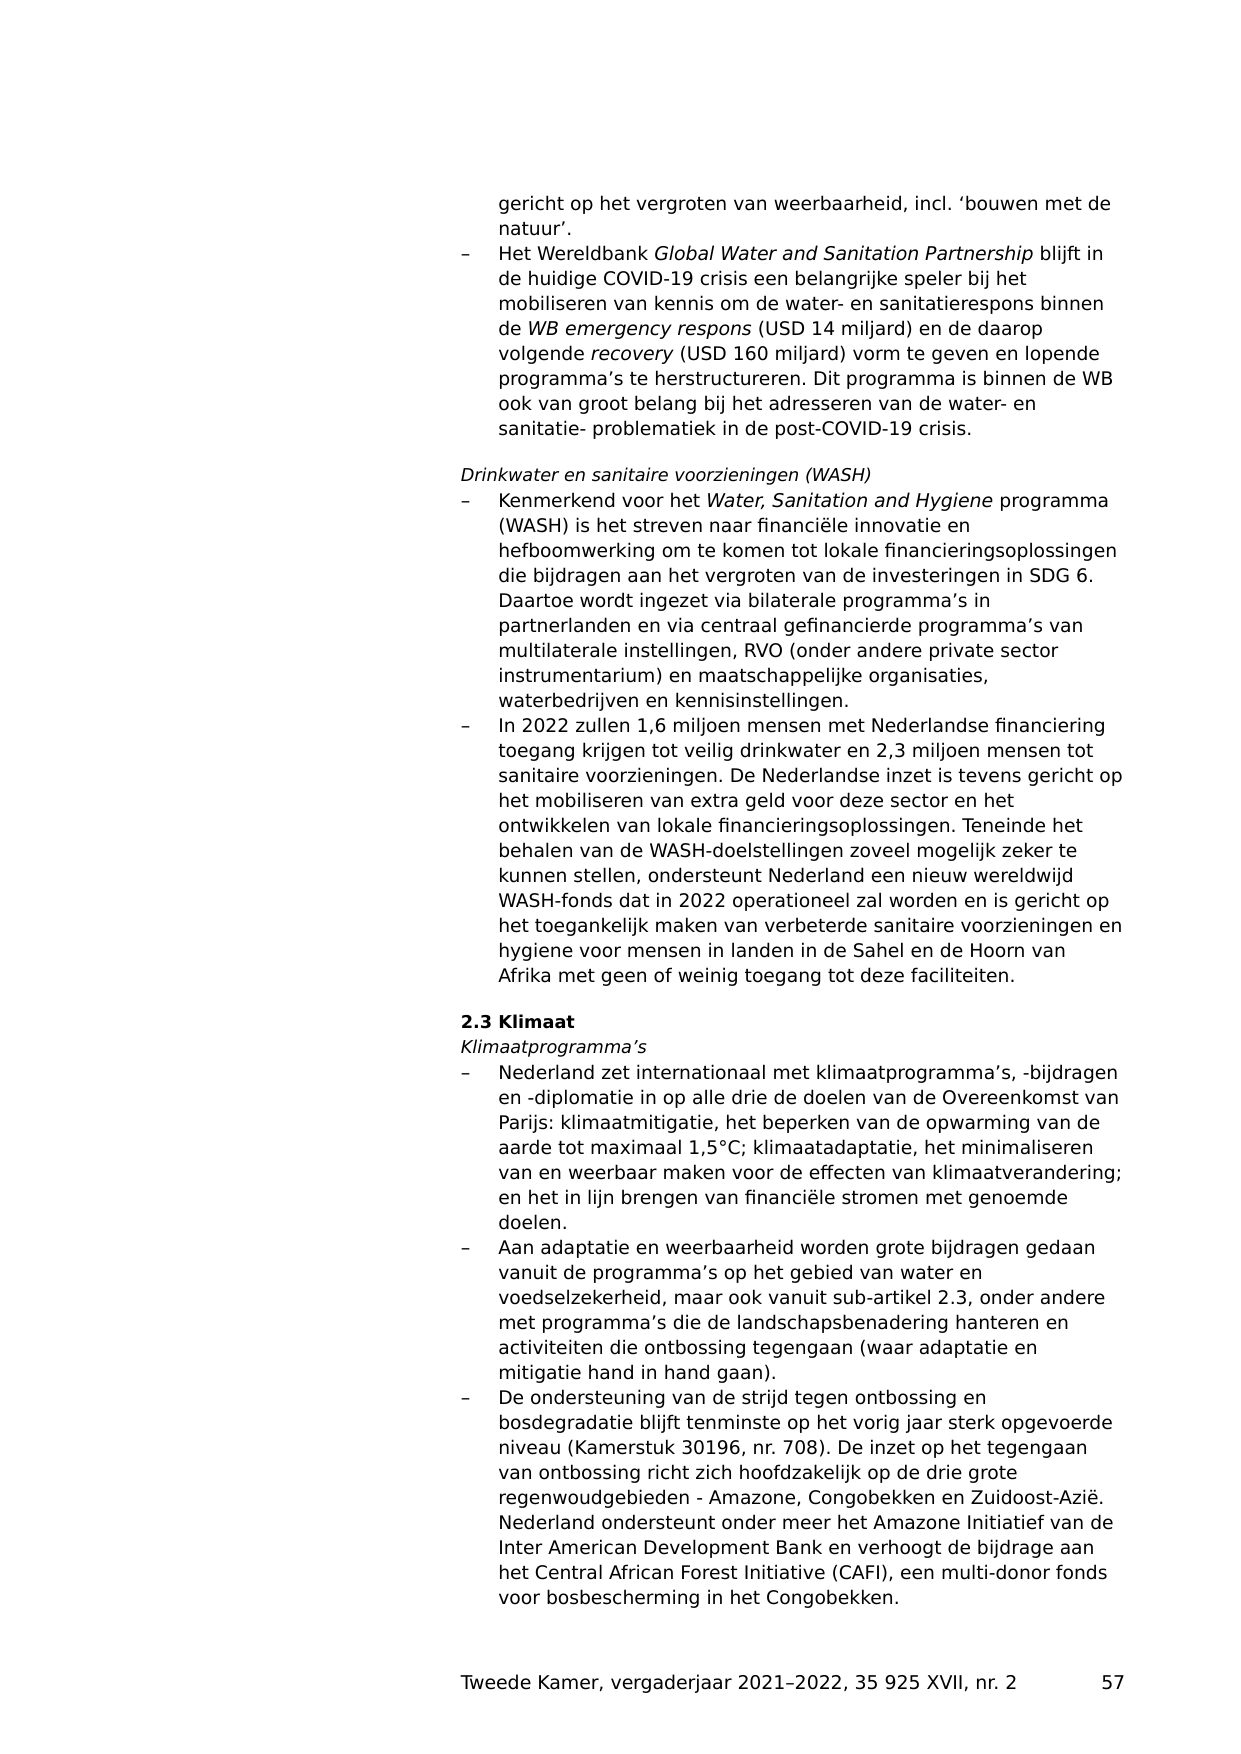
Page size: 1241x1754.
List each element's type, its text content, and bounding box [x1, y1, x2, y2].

list Nederland zet internationaal met klimaatprogramma’s, -bijdragen en -diplomatie in op alle drie de doelen van de Overeenkomst van Parijs: klimaatmitigatie, het beperken van de opwarming van de aarde tot maximaal 1,5°C; klimaatadaptatie, het minimaliseren van en weerbaar maken voor de effecten van klimaatverandering; en het in lijn brengen van financiële stromen met genoemde doelen. [461, 1060, 1125, 1235]
list In 2022 zullen 1,6 miljoen mensen met Nederlandse financiering toegang krijgen tot veilig drinkwater en 2,3 miljoen mensen tot sanitaire voorzieningen. De Nederlandse inzet is tevens gericht op het mobiliseren van extra geld voor deze sector en het ontwikkelen van lokale financieringsoplossingen. Teneinde het behalen van de WASH-doelstellingen zoveel mogelijk zeker te kunnen stellen, ondersteunt Nederland een nieuw wereldwijd WASH-fonds dat in 2022 operationeel zal worden en is gericht op het toegankelijk maken van verbeterde sanitaire voorzieningen en hygiene voor mensen in landen in de Sahel en de Hoorn van Afrika met geen of weinig toegang tot deze faciliteiten. [461, 713, 1125, 988]
list Aan adaptatie en weerbaarheid worden grote bijdragen gedaan vanuit de programma’s op het gebied van water en voedselzekerheid, maar ook vanuit sub-artikel 2.3, onder andere met programma’s die de landschapsbenadering hanteren en activiteiten die ontbossing tegengaan (waar adaptatie en mitigatie hand in hand gaan). [461, 1235, 1125, 1385]
text Drinkwater en sanitaire voorzieningen (WASH) [461, 463, 1125, 486]
list Kenmerkend voor het Water, Sanitation and Hygiene programma (WASH) is het streven naar financiële innovatie en hefboomwerking om te komen tot lokale financieringsoplossingen die bijdragen aan het vergroten van de investeringen in SDG 6. Daartoe wordt ingezet via bilaterale programma’s in partnerlanden en via centraal gefinancierde programma’s van multilaterale instellingen, RVO (onder andere private sector instrumentarium) en maatschappelijke organisaties, waterbedrijven en kennisinstellingen. [461, 488, 1125, 713]
list gericht op het vergroten van weerbaarheid, incl. ‘bouwen met de natuur’. [461, 191, 1125, 241]
list Het Wereldbank Global Water and Sanitation Partnership blijft in de huidige COVID-19 crisis een belangrijke speler bij het mobiliseren van kennis om de water- en sanitatierespons binnen de WB emergency respons (USD 14 miljard) en de daarop volgende recovery (USD 160 miljard) vorm te geven en lopende programma’s te herstructureren. Dit programma is binnen de WB ook van groot belang bij het adresseren van de water- en sanitatie- problematiek in de post-COVID-19 crisis. [461, 241, 1125, 441]
list De ondersteuning van de strijd tegen ontbossing en bosdegradatie blijft tenminste op het vorig jaar sterk opgevoerde niveau (Kamerstuk 30196, nr. 708). De inzet op het tegengaan van ontbossing richt zich hoofdzakelijk op de drie grote regenwoudgebieden - Amazone, Congobekken en Zuidoost-Azië. Nederland ondersteunt onder meer het Amazone Initiatief van de Inter American Development Bank en verhoogt de bijdrage aan het Central African Forest Initiative (CAFI), een multi-donor fonds voor bosbescherming in het Congobekken. [461, 1385, 1125, 1610]
text 2.3 Klimaat [461, 1010, 1125, 1033]
text Klimaatprogramma’s [461, 1035, 1125, 1058]
